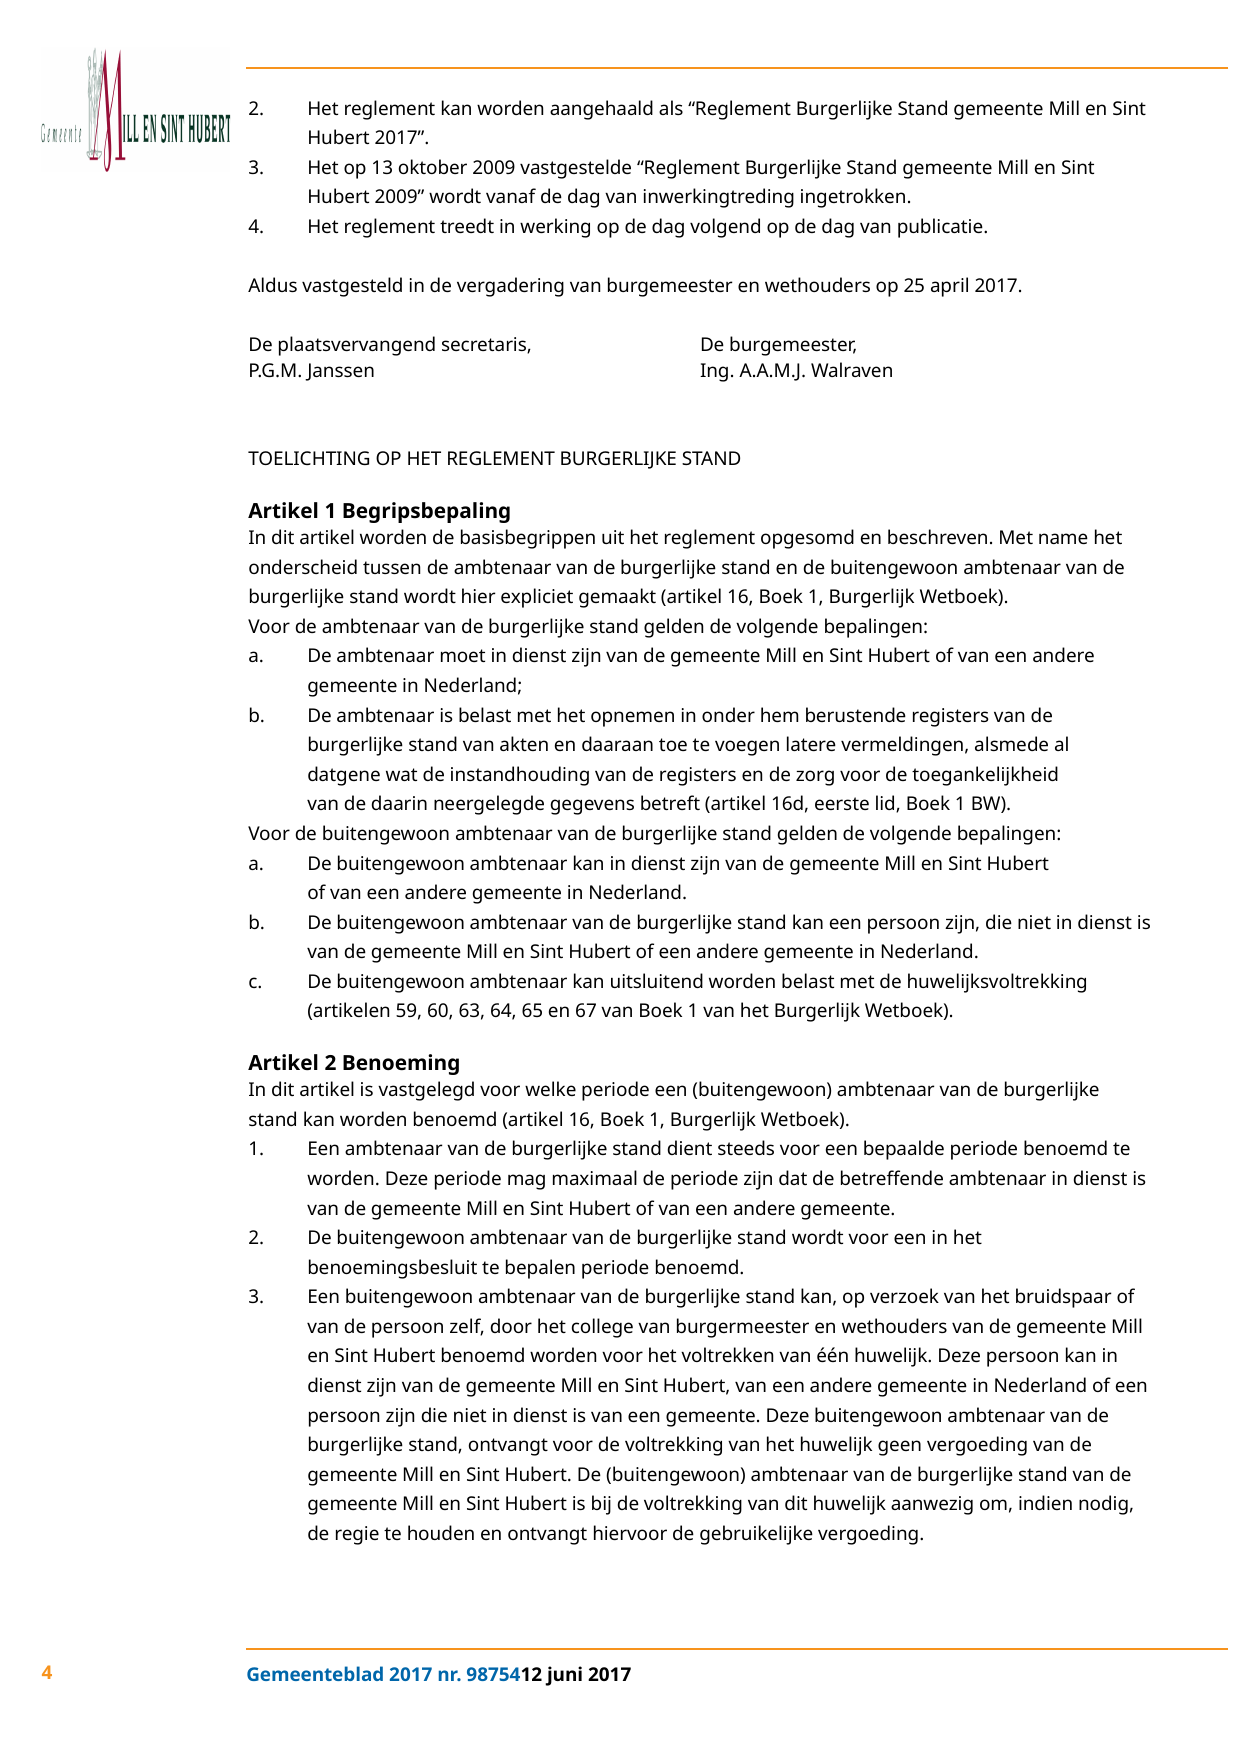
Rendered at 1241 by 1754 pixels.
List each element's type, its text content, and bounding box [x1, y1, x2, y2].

list Een ambtenaar van de burgerlijke stand dient steeds voor een bepaalde periode benoemd te worden. Deze periode mag maximaal de periode zijn dat de betreffende ambtenaar in dienst is van de gemeente Mill en Sint Hubert of van een andere gemeente. [248, 1136, 1152, 1221]
list datgene wat de instandhouding van de registers en de zorg voor de toegankelijkheid [248, 761, 1152, 787]
table_cell P.G.M. Janssen [248, 357, 700, 383]
list De buitengewoon ambtenaar kan in dienst zijn van de gemeente Mill en Sint Hubert [248, 850, 1152, 875]
text Artikel 1 Begripsbepaling [248, 496, 1152, 524]
list Een buitengewoon ambtenaar van de burgerlijke stand kan, op verzoek van het bruidspaar of van de persoon zelf, door het college van burgermeester en wethouders van de gemeente Mill en Sint Hubert benoemd worden voor het voltrekken van één huwelijk. Deze persoon kan in dienst zijn van de gemeente Mill en Sint Hubert, van een andere gemeente in Nederland of een persoon zijn die niet in dienst is van een gemeente. Deze buitengewoon ambtenaar van de burgerlijke stand, ontvangt voor de voltrekking van het huwelijk geen vergoeding van de gemeente Mill en Sint Hubert. De (buitengewoon) ambtenaar van de burgerlijke stand van de gemeente Mill en Sint Hubert is bij de voltrekking van dit huwelijk aanwezig om, indien nodig, de regie te houden en ontvangt hiervoor de gebruikelijke vergoeding. [248, 1283, 1152, 1546]
list (artikelen 59, 60, 63, 64, 65 en 67 van Boek 1 van het Burgerlijk Wetboek). [248, 998, 1152, 1023]
table_header De plaatsvervangend secretaris, [248, 332, 700, 357]
list Het op 13 oktober 2009 vastgestelde “Reglement Burgerlijke Stand gemeente Mill en Sint Hubert 2009” wordt vanaf de dag van inwerkingtreding ingetrokken. [248, 154, 1152, 209]
list Het reglement kan worden aangehaald als “Reglement Burgerlijke Stand gemeente Mill en Sint Hubert 2017”. [248, 95, 1152, 150]
picture [41, 47, 231, 172]
text Aldus vastgesteld in de vergadering van burgemeester en wethouders op 25 april 2017. [248, 272, 1152, 298]
list De ambtenaar moet in dienst zijn van de gemeente Mill en Sint Hubert of van een andere [248, 643, 1152, 668]
list van de daarin neergelegde gegevens betreft (artikel 16d, eerste lid, Boek 1 BW). [248, 791, 1152, 816]
text In dit artikel is vastgelegd voor welke periode een (buitengewoon) ambtenaar van de burgerlijke stand kan worden benoemd (artikel 16, Boek 1, Burgerlijk Wetboek). [248, 1076, 1152, 1132]
table_header De burgemeester, [700, 332, 1152, 357]
list of van een andere gemeente in Nederland. [248, 879, 1152, 905]
list De buitengewoon ambtenaar kan uitsluitend worden belast met de huwelijksvoltrekking [248, 968, 1152, 994]
list De buitengewoon ambtenaar van de burgerlijke stand wordt voor een in het benoemingsbesluit te bepalen periode benoemd. [248, 1224, 1152, 1280]
table_cell Ing. A.A.M.J. Walraven [700, 357, 1152, 383]
text Voor de buitengewoon ambtenaar van de burgerlijke stand gelden de volgende bepalingen: [248, 820, 1152, 846]
list gemeente in Nederland; [248, 672, 1152, 698]
text Voor de ambtenaar van de burgerlijke stand gelden de volgende bepalingen: [248, 613, 1152, 639]
list De ambtenaar is belast met het opnemen in onder hem berustende registers van de [248, 702, 1152, 727]
list De buitengewoon ambtenaar van de burgerlijke stand kan een persoon zijn, die niet in dienst is van de gemeente Mill en Sint Hubert of een andere gemeente in Nederland. [248, 909, 1152, 964]
text Artikel 2 Benoeming [248, 1048, 1152, 1076]
text TOELICHTING OP HET REGLEMENT BURGERLIJKE STAND [248, 445, 1152, 471]
list burgerlijke stand van akten en daaraan toe te voegen latere vermeldingen, alsmede al [248, 731, 1152, 757]
list Het reglement treedt in werking op de dag volgend op de dag van publicatie. [248, 213, 1152, 239]
text In dit artikel worden de basisbegrippen uit het reglement opgesomd en beschreven. Met name het onderscheid tussen de ambtenaar van de burgerlijke stand en de buitengewoon ambtenaar van de burgerlijke stand wordt hier expliciet gemaakt (artikel 16, Boek 1, Burgerlijk Wetboek). [248, 524, 1152, 609]
